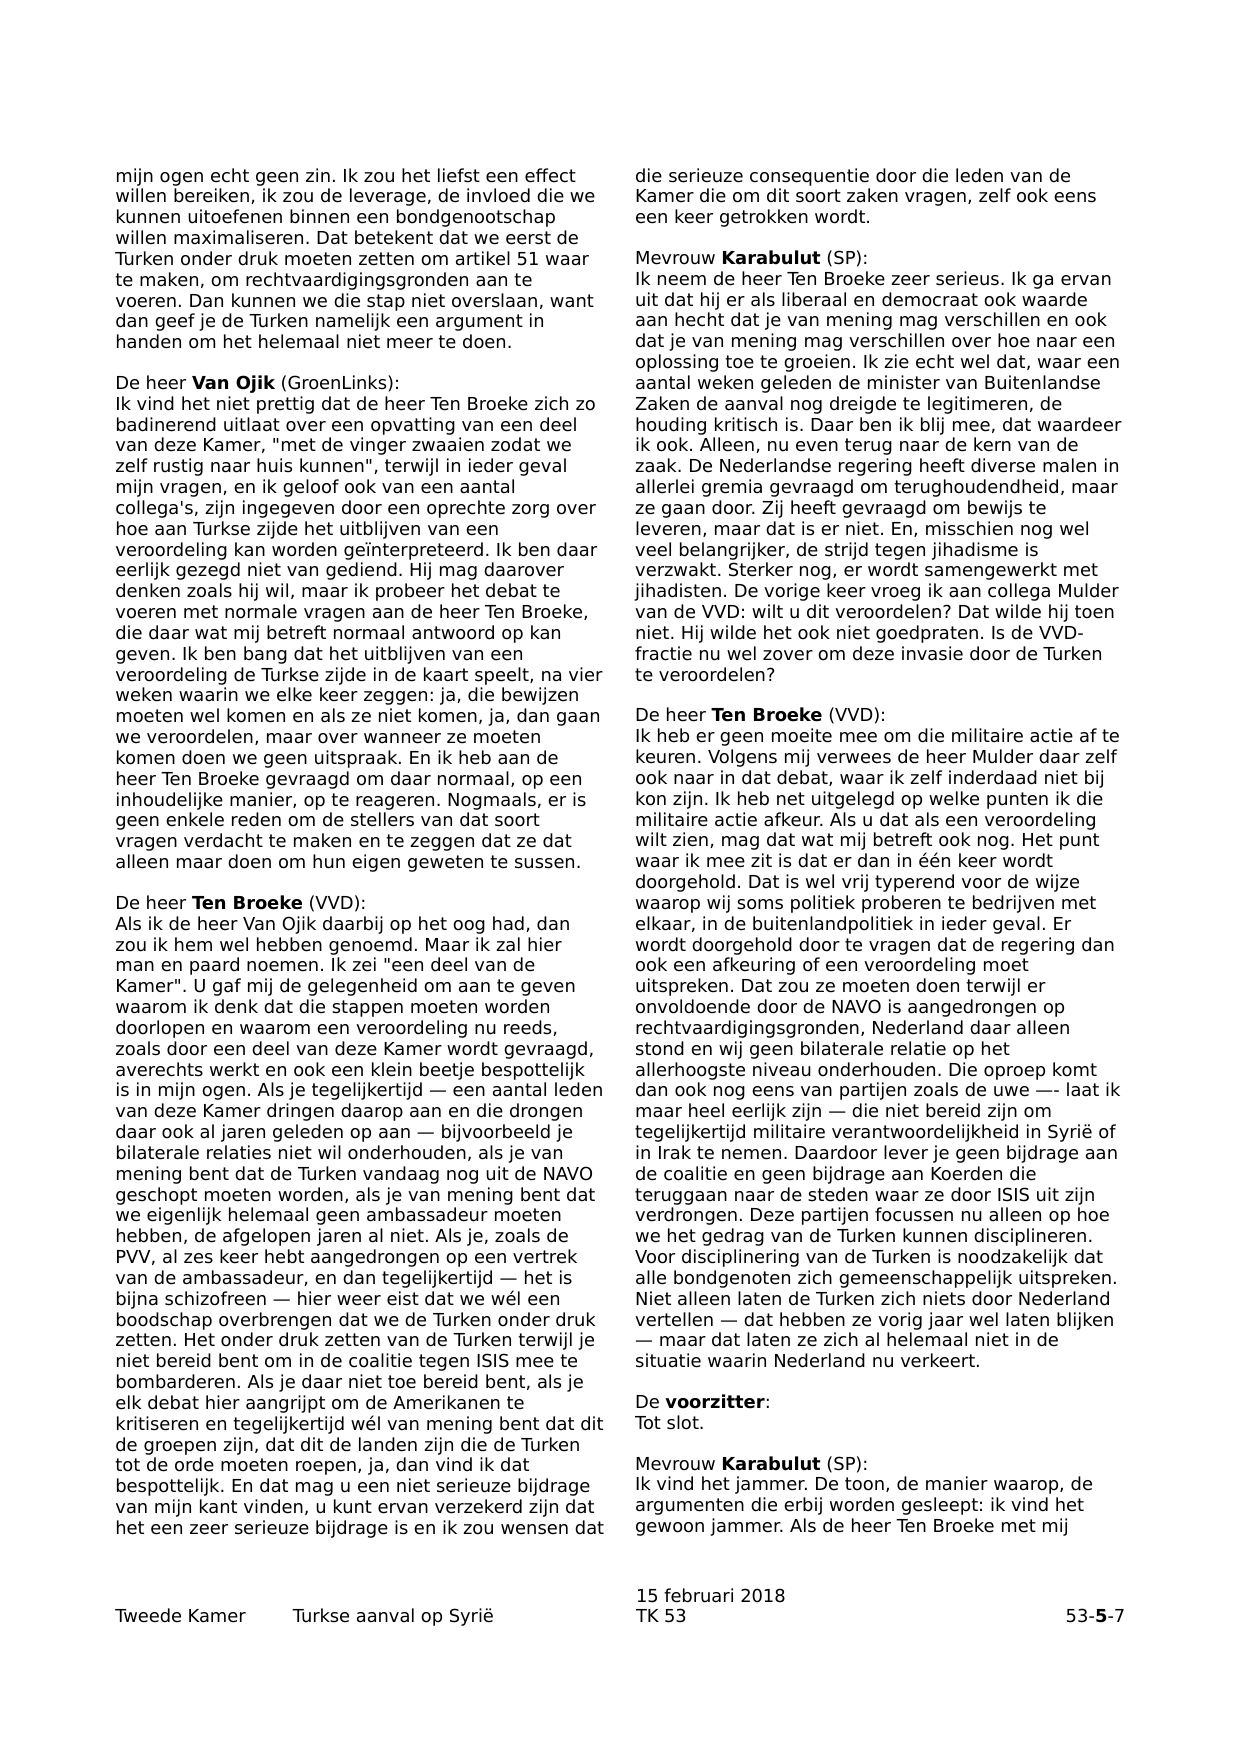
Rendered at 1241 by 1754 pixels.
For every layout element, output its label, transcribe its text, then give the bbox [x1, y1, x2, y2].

text De heer Ten Broeke (VVD): [635, 705, 1125, 726]
text mijn ogen echt geen zin. Ik zou het liefst een effect willen bereiken, ik zou de leverage, de invloed die we kunnen uitoefenen binnen een bondgenootschap willen maximaliseren. Dat betekent dat we eerst de Turken onder druk moeten zetten om artikel 51 waar te maken, om rechtvaardigingsgronden aan te voeren. Dan kunnen we die stap niet overslaan, want dan geef je de Turken namelijk een argument in handen om het helemaal niet meer te doen. [115, 165, 605, 353]
text De heer Van Ojik (GroenLinks): [115, 373, 605, 393]
text Mevrouw Karabulut (SP): [635, 1453, 1125, 1474]
text Ik neem de heer Ten Broeke zeer serieus. Ik ga ervan uit dat hij er als liberaal en democraat ook waarde aan hecht dat je van mening mag verschillen en ook dat je van mening mag verschillen over hoe naar een oplossing toe te groeien. Ik zie echt wel dat, waar een aantal weken geleden de minister van Buitenlandse Zaken de aanval nog dreigde te legitimeren, de houding kritisch is. Daar ben ik blij mee, dat waardeer ik ook. Alleen, nu even terug naar de kern van de zaak. De Nederlandse regering heeft diverse malen in allerlei gremia gevraagd om terughoudendheid, maar ze gaan door. Zij heeft gevraagd om bewijs te leveren, maar dat is er niet. En, misschien nog wel veel belangrijker, de strijd tegen jihadisme is verzwakt. Sterker nog, er wordt samengewerkt met jihadisten. De vorige keer vroeg ik aan collega Mulder van de VVD: wilt u dit veroordelen? Dat wilde hij toen niet. Hij wilde het ook niet goedpraten. Is de VVD-fractie nu wel zover om deze invasie door de Turken te veroordelen? [635, 268, 1125, 685]
text die serieuze consequentie door die leden van de Kamer die om dit soort zaken vragen, zelf ook eens een keer getrokken wordt. [635, 165, 1125, 228]
text De heer Ten Broeke (VVD): [115, 893, 605, 913]
text Tot slot. [635, 1412, 1125, 1433]
text De voorzitter: [635, 1392, 1125, 1412]
text Mevrouw Karabulut (SP): [635, 248, 1125, 268]
text Ik vind het niet prettig dat de heer Ten Broeke zich zo badinerend uitlaat over een opvatting van een deel van deze Kamer, "met de vinger zwaaien zodat we zelf rustig naar huis kunnen", terwijl in ieder geval mijn vragen, en ik geloof ook van een aantal collega's, zijn ingegeven door een oprechte zorg over hoe aan Turkse zijde het uitblijven van een veroordeling kan worden geïnterpreteerd. Ik ben daar eerlijk gezegd niet van gediend. Hij mag daarover denken zoals hij wil, maar ik probeer het debat te voeren met normale vragen aan de heer Ten Broeke, die daar wat mij betreft normaal antwoord op kan geven. Ik ben bang dat het uitblijven van een veroordeling de Turkse zijde in de kaart speelt, na vier weken waarin we elke keer zeggen: ja, die bewijzen moeten wel komen en als ze niet komen, ja, dan gaan we veroordelen, maar over wanneer ze moeten komen doen we geen uitspraak. En ik heb aan de heer Ten Broeke gevraagd om daar normaal, op een inhoudelijke manier, op te reageren. Nogmaals, er is geen enkele reden om de stellers van dat soort vragen verdacht te maken en te zeggen dat ze dat alleen maar doen om hun eigen geweten te sussen. [115, 393, 605, 873]
text Als ik de heer Van Ojik daarbij op het oog had, dan zou ik hem wel hebben genoemd. Maar ik zal hier man en paard noemen. Ik zei "een deel van de Kamer". U gaf mij de gelegenheid om aan te geven waarom ik denk dat die stappen moeten worden doorlopen en waarom een veroordeling nu reeds, zoals door een deel van deze Kamer wordt gevraagd, averechts werkt en ook een klein beetje bespottelijk is in mijn ogen. Als je tegelijkertijd — een aantal leden van deze Kamer dringen daarop aan en die drongen daar ook al jaren geleden op aan — bijvoorbeeld je bilaterale relaties niet wil onderhouden, als je van mening bent dat de Turken vandaag nog uit de NAVO geschopt moeten worden, als je van mening bent dat we eigenlijk helemaal geen ambassadeur moeten hebben, de afgelopen jaren al niet. Als je, zoals de PVV, al zes keer hebt aangedrongen op een vertrek van de ambassadeur, en dan tegelijkertijd — het is bijna schizofreen — hier weer eist dat we wél een boodschap overbrengen dat we de Turken onder druk zetten. Het onder druk zetten van de Turken terwijl je niet bereid bent om in de coalitie tegen ISIS mee te bombarderen. Als je daar niet toe bereid bent, als je elk debat hier aangrijpt om de Amerikanen te kritiseren en tegelijkertijd wél van mening bent dat dit de groepen zijn, dat dit de landen zijn die de Turken tot de orde moeten roepen, ja, dan vind ik dat bespottelijk. En dat mag u een niet serieuze bijdrage van mijn kant vinden, u kunt ervan verzekerd zijn dat het een zeer serieuze bijdrage is en ik zou wensen dat [115, 913, 605, 1538]
text Ik heb er geen moeite mee om die militaire actie af te keuren. Volgens mij verwees de heer Mulder daar zelf ook naar in dat debat, waar ik zelf inderdaad niet bij kon zijn. Ik heb net uitgelegd op welke punten ik die militaire actie afkeur. Als u dat als een veroordeling wilt zien, mag dat wat mij betreft ook nog. Het punt waar ik mee zit is dat er dan in één keer wordt doorgehold. Dat is wel vrij typerend voor de wijze waarop wij soms politiek proberen te bedrijven met elkaar, in de buitenlandpolitiek in ieder geval. Er wordt doorgehold door te vragen dat de regering dan ook een afkeuring of een veroordeling moet uitspreken. Dat zou ze moeten doen terwijl er onvoldoende door de NAVO is aangedrongen op rechtvaardigingsgronden, Nederland daar alleen stond en wij geen bilaterale relatie op het allerhoogste niveau onderhouden. Die oproep komt dan ook nog eens van partijen zoals de uwe —- laat ik maar heel eerlijk zijn — die niet bereid zijn om tegelijkertijd militaire verantwoordelijkheid in Syrië of in Irak te nemen. Daardoor lever je geen bijdrage aan de coalitie en geen bijdrage aan Koerden die teruggaan naar de steden waar ze door ISIS uit zijn verdrongen. Deze partijen focussen nu alleen op hoe we het gedrag van de Turken kunnen disciplineren. Voor disciplinering van de Turken is noodzakelijk dat alle bondgenoten zich gemeenschappelijk uitspreken. Niet alleen laten de Turken zich niets door Nederland vertellen — dat hebben ze vorig jaar wel laten blijken — maar dat laten ze zich al helemaal niet in de situatie waarin Nederland nu verkeert. [635, 726, 1125, 1372]
text Ik vind het jammer. De toon, de manier waarop, de argumenten die erbij worden gesleept: ik vind het gewoon jammer. Als de heer Ten Broeke met mij [635, 1474, 1125, 1537]
